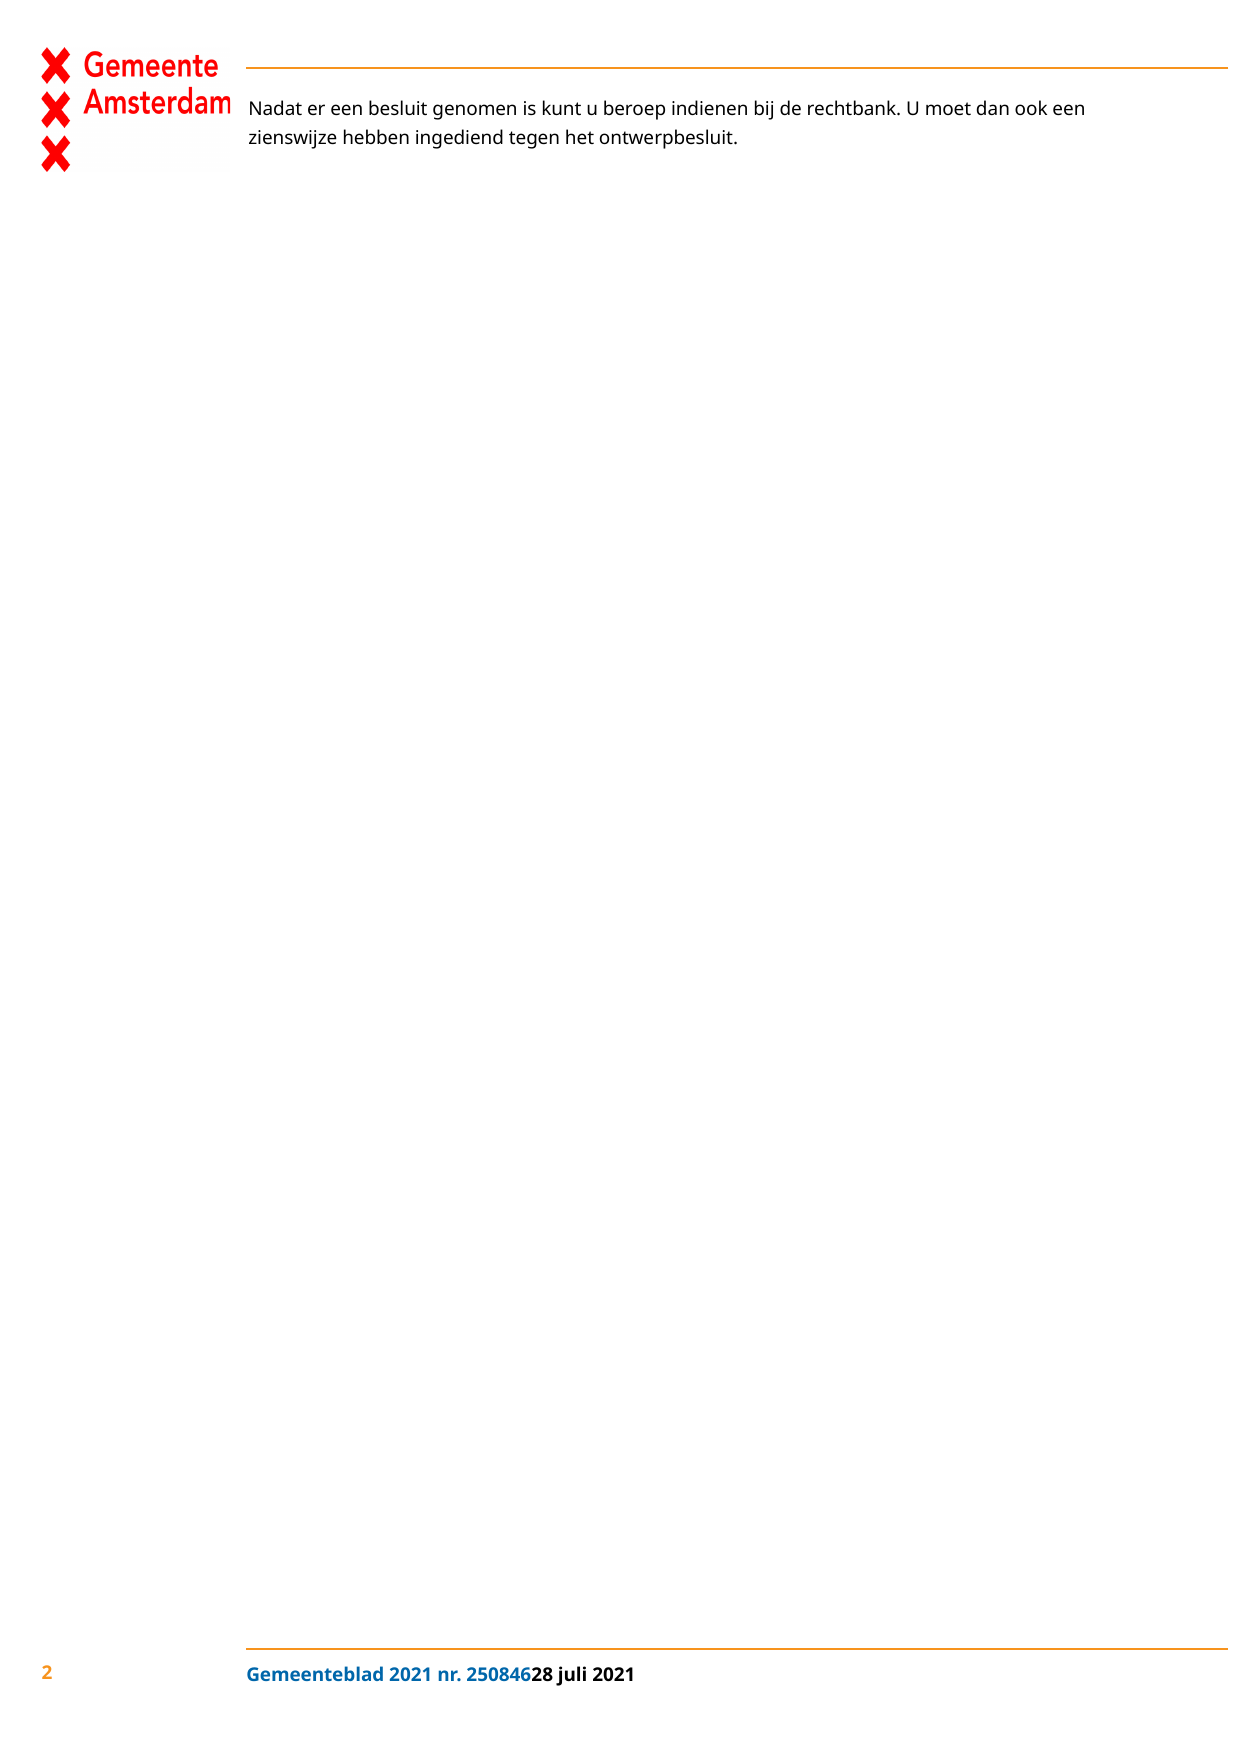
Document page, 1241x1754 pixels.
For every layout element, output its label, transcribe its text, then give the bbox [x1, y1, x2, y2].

picture [41, 47, 231, 172]
text Nadat er een besluit genomen is kunt u beroep indienen bij de rechtbank. U moet dan ook een zienswijze hebben ingediend tegen het ontwerpbesluit. [248, 95, 1152, 150]
